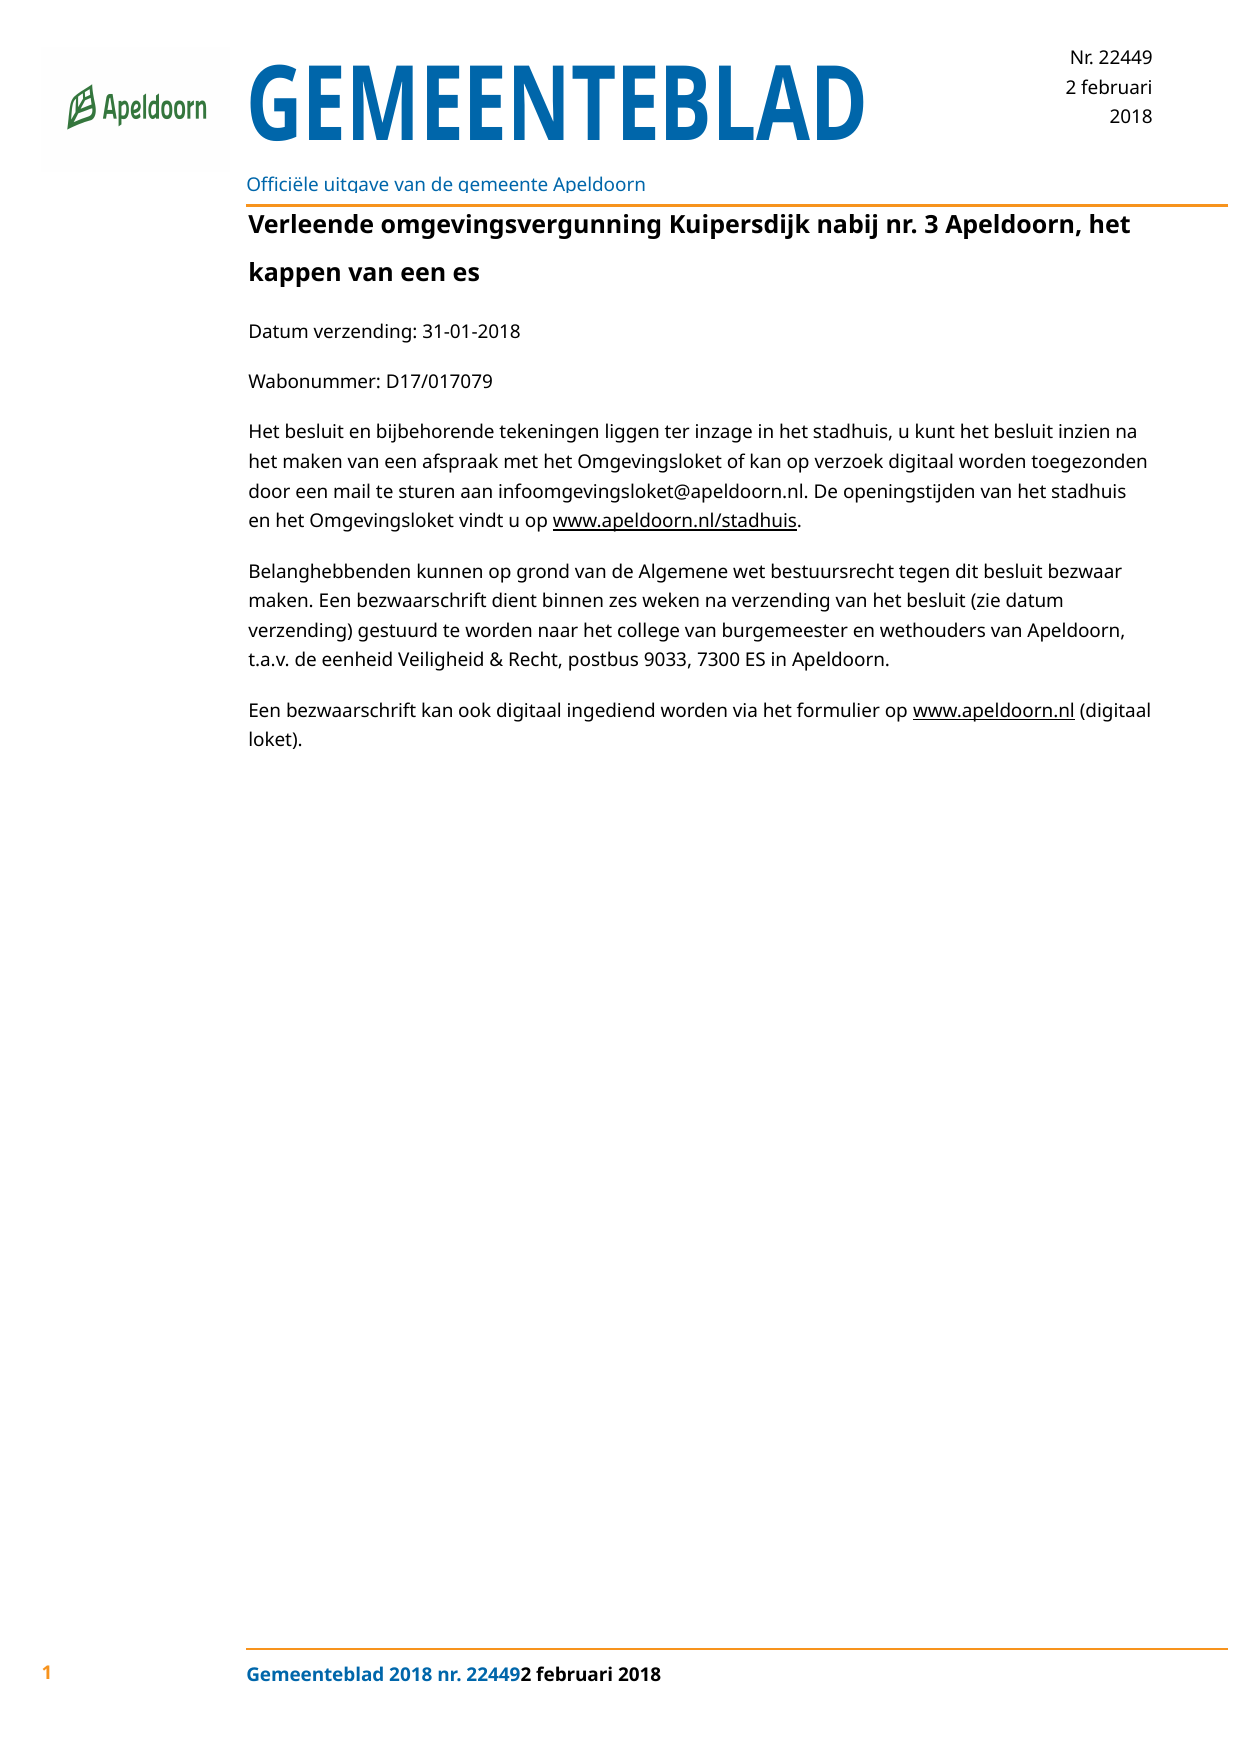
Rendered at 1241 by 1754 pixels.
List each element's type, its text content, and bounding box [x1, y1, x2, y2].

text Datum verzending: 31-01-2018 [248, 318, 1152, 344]
text Een bezwaarschrift kan ook digitaal ingediend worden via het formulier op www.apeldoorn.nl (digitaal loket). [248, 697, 1152, 752]
picture [41, 47, 231, 172]
text Het besluit en bijbehorende tekeningen liggen ter inzage in het stadhuis, u kunt het besluit inzien na het maken van een afspraak met het Omgevingsloket of kan op verzoek digitaal worden toegezonden door een mail te sturen aan infoomgevingsloket@apeldoorn.nl. De openingstijden van het stadhuis en het Omgevingsloket vindt u op www.apeldoorn.nl/stadhuis. [248, 419, 1152, 533]
text Verleende omgevingsvergunning Kuipersdijk nabij nr. 3 Apeldoorn, het kappen van een es [248, 207, 1152, 288]
text Wabonummer: D17/017079 [248, 368, 1152, 394]
text Belanghebbenden kunnen op grond van de Algemene wet bestuursrecht tegen dit besluit bezwaar maken. Een bezwaarschrift dient binnen zes weken na verzending van het besluit (zie datum verzending) gestuurd te worden naar het college van burgemeester en wethouders van Apeldoorn, t.a.v. de eenheid Veiligheid & Recht, postbus 9033, 7300 ES in Apeldoorn. [248, 558, 1152, 672]
